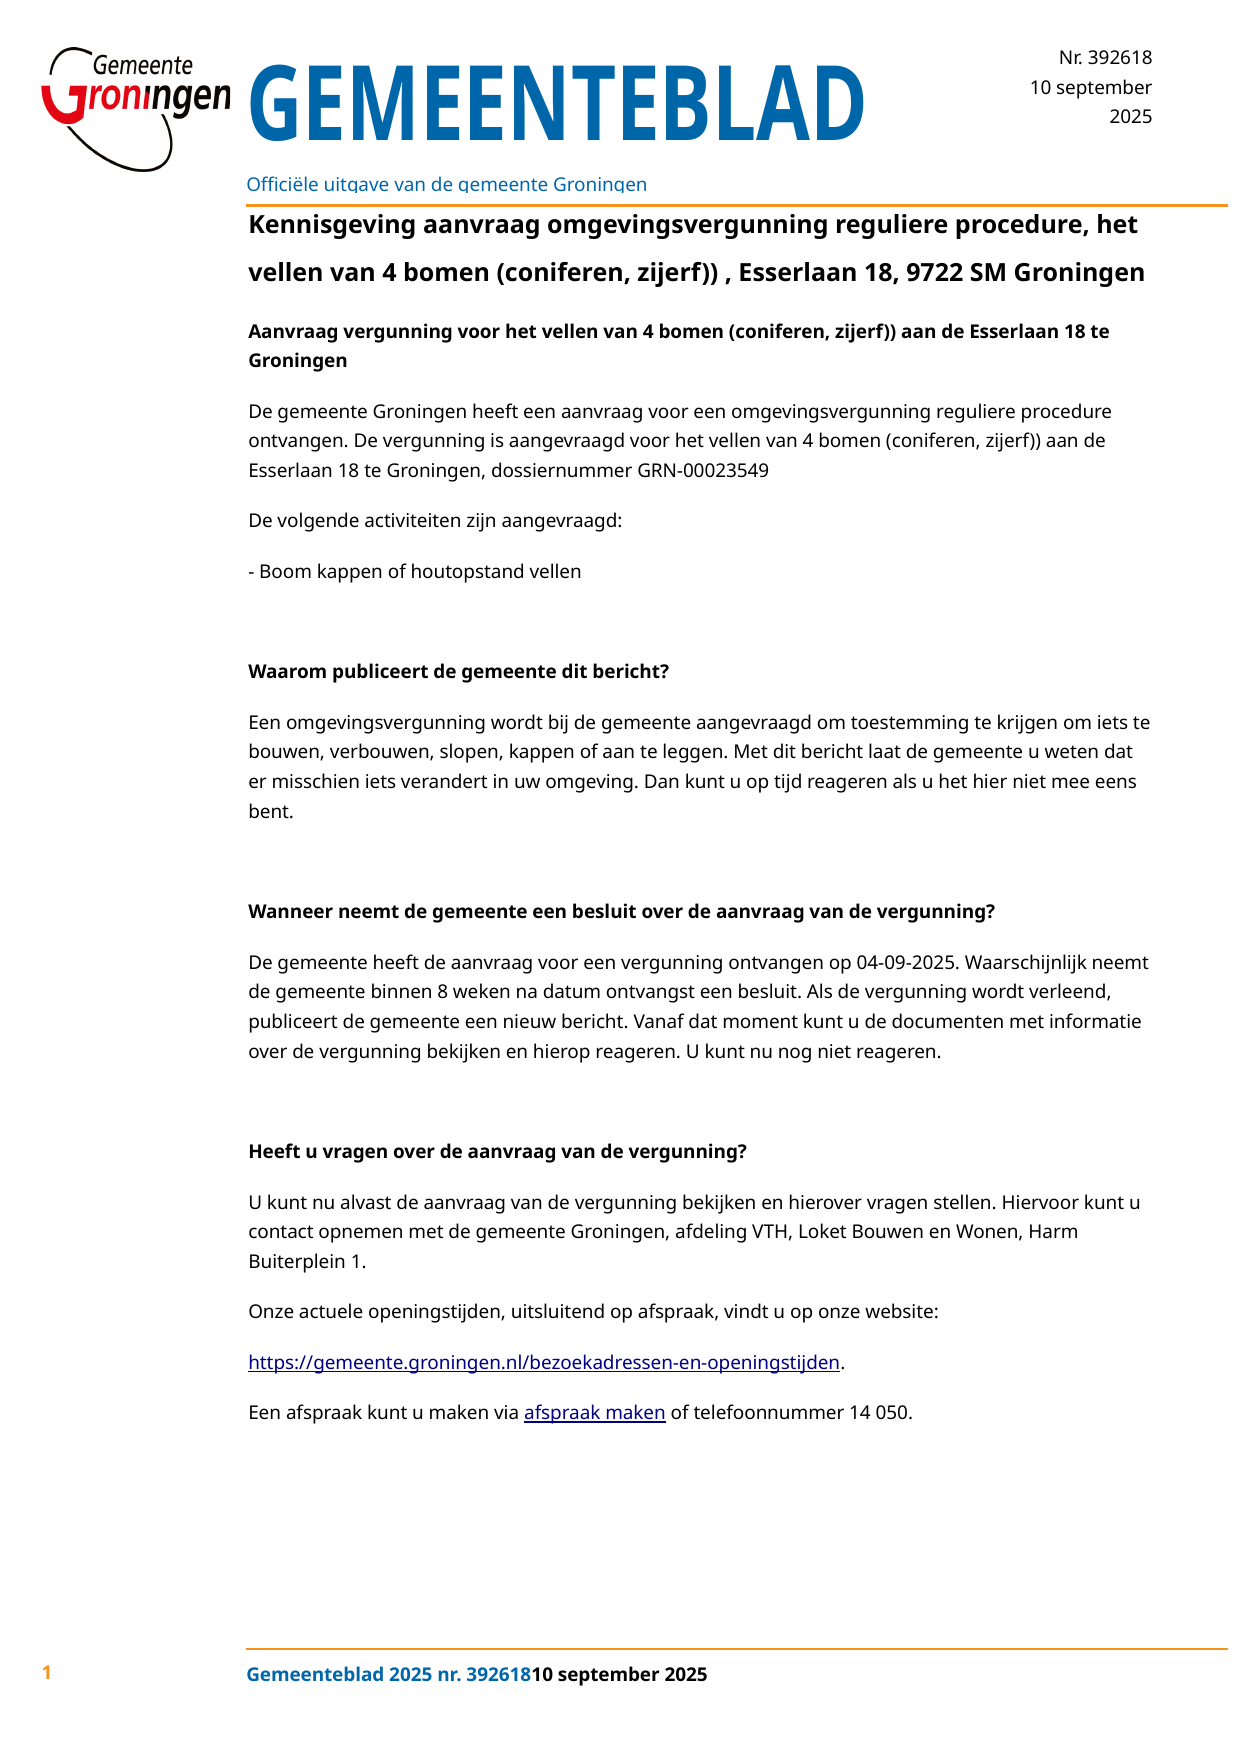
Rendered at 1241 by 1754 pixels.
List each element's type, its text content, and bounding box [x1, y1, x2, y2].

text Een omgevingsvergunning wordt bij de gemeente aangevraagd om toestemming te krijgen om iets te bouwen, verbouwen, slopen, kappen of aan te leggen. Met dit bericht laat de gemeente u weten dat er misschien iets verandert in uw omgeving. Dan kunt u op tijd reageren als u het hier niet mee eens bent. [248, 709, 1152, 824]
text Waarom publiceert de gemeente dit bericht? [248, 659, 1152, 684]
text Kennisgeving aanvraag omgevingsvergunning reguliere procedure, het vellen van 4 bomen (coniferen, zijerf)) , Esserlaan 18, 9722 SM Groningen [248, 207, 1152, 288]
text De gemeente heeft de aanvraag voor een vergunning ontvangen op 04-09-2025. Waarschijnlijk neemt de gemeente binnen 8 weken na datum ontvangst een besluit. Als de vergunning wordt verleend, publiceert de gemeente een nieuw bericht. Vanaf dat moment kunt u de documenten met informatie over de vergunning bekijken en hierop reageren. U kunt nu nog niet reageren. [248, 949, 1152, 1064]
text - Boom kappen of houtopstand vellen [248, 558, 1152, 584]
text Onze actuele openingstijden, uitsluitend op afspraak, vindt u op onze website: [248, 1299, 1152, 1324]
picture [41, 47, 231, 172]
text https://gemeente.groningen.nl/bezoekadressen-en-openingstijden. [248, 1349, 1152, 1375]
text Aanvraag vergunning voor het vellen van 4 bomen (coniferen, zijerf)) aan de Esserlaan 18 te Groningen [248, 318, 1152, 373]
text Heeft u vragen over de aanvraag van de vergunning? [248, 1139, 1152, 1164]
text De volgende activiteiten zijn aangevraagd: [248, 507, 1152, 533]
text U kunt nu alvast de aanvraag van de vergunning bekijken en hierover vragen stellen. Hiervoor kunt u contact opnemen met de gemeente Groningen, afdeling VTH, Loket Bouwen en Wonen, Harm Buiterplein 1. [248, 1189, 1152, 1274]
text Wanneer neemt de gemeente een besluit over de aanvraag van de vergunning? [248, 899, 1152, 924]
text De gemeente Groningen heeft een aanvraag voor een omgevingsvergunning reguliere procedure ontvangen. De vergunning is aangevraagd voor het vellen van 4 bomen (coniferen, zijerf)) aan de Esserlaan 18 te Groningen, dossiernummer GRN-00023549 [248, 398, 1152, 483]
text Een afspraak kunt u maken via afspraak maken of telefoonnummer 14 050. [248, 1399, 1152, 1425]
